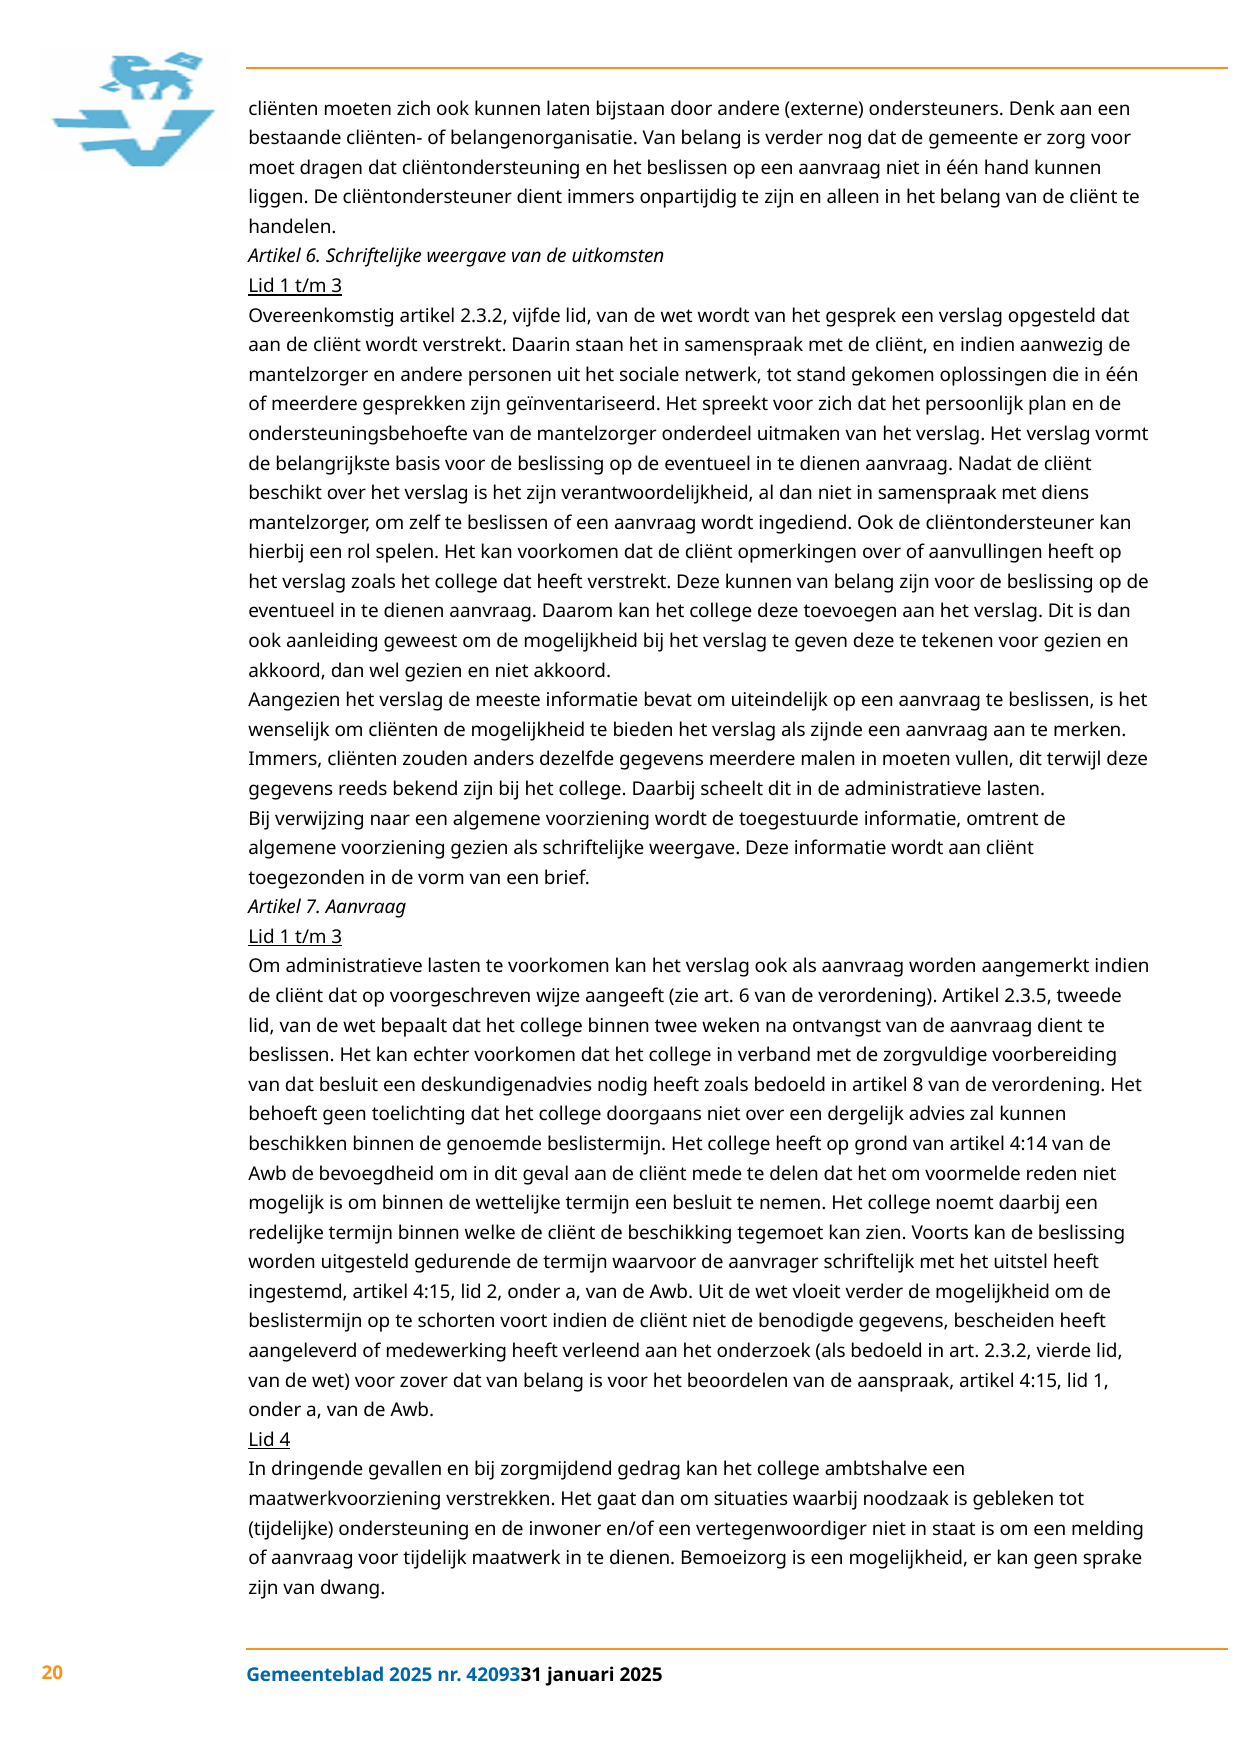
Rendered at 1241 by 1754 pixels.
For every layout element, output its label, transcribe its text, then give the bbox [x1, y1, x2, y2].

text Lid 4 [248, 1426, 1152, 1452]
picture [41, 47, 231, 172]
text Lid 1 t/m 3 [248, 272, 1152, 298]
text Artikel 7. Aanvraag [248, 893, 1152, 919]
text Artikel 6. Schriftelijke weergave van de uitkomsten [248, 243, 1152, 268]
text Overeenkomstig artikel 2.3.2, vijfde lid, van de wet wordt van het gesprek een verslag opgesteld dat aan de cliënt wordt verstrekt. Daarin staan het in samenspraak met de cliënt, en indien aanwezig de mantelzorger en andere personen uit het sociale netwerk, tot stand gekomen oplossingen die in één of meerdere gesprekken zijn geïnventariseerd. Het spreekt voor zich dat het persoonlijk plan en de ondersteuningsbehoefte van de mantelzorger onderdeel uitmaken van het verslag. Het verslag vormt de belangrijkste basis voor de beslissing op de eventueel in te dienen aanvraag. Nadat de cliënt beschikt over het verslag is het zijn verantwoordelijkheid, al dan niet in samenspraak met diens mantelzorger, om zelf te beslissen of een aanvraag wordt ingediend. Ook de cliëntondersteuner kan hierbij een rol spelen. Het kan voorkomen dat de cliënt opmerkingen over of aanvullingen heeft op het verslag zoals het college dat heeft verstrekt. Deze kunnen van belang zijn voor de beslissing op de eventueel in te dienen aanvraag. Daarom kan het college deze toevoegen aan het verslag. Dit is dan ook aanleiding geweest om de mogelijkheid bij het verslag te geven deze te tekenen voor gezien en akkoord, dan wel gezien en niet akkoord. [248, 302, 1152, 683]
text Bij verwijzing naar een algemene voorziening wordt de toegestuurde informatie, omtrent de algemene voorziening gezien als schriftelijke weergave. Deze informatie wordt aan cliënt toegezonden in de vorm van een brief. [248, 805, 1152, 890]
text In dringende gevallen en bij zorgmijdend gedrag kan het college ambtshalve een maatwerkvoorziening verstrekken. Het gaat dan om situaties waarbij noodzaak is gebleken tot (tijdelijke) ondersteuning en de inwoner en/of een vertegenwoordiger niet in staat is om een melding of aanvraag voor tijdelijk maatwerk in te dienen. Bemoeizorg is een mogelijkheid, er kan geen sprake zijn van dwang. [248, 1456, 1152, 1600]
text Lid 1 t/m 3 [248, 923, 1152, 949]
text Om administratieve lasten te voorkomen kan het verslag ook als aanvraag worden aangemerkt indien de cliënt dat op voorgeschreven wijze aangeeft (zie art. 6 van de verordening). Artikel 2.3.5, tweede lid, van de wet bepaalt dat het college binnen twee weken na ontvangst van de aanvraag dient te beslissen. Het kan echter voorkomen dat het college in verband met de zorgvuldige voorbereiding van dat besluit een deskundigenadvies nodig heeft zoals bedoeld in artikel 8 van de verordening. Het behoeft geen toelichting dat het college doorgaans niet over een dergelijk advies zal kunnen beschikken binnen de genoemde beslistermijn. Het college heeft op grond van artikel 4:14 van de Awb de bevoegdheid om in dit geval aan de cliënt mede te delen dat het om voormelde reden niet mogelijk is om binnen de wettelijke termijn een besluit te nemen. Het college noemt daarbij een redelijke termijn binnen welke de cliënt de beschikking tegemoet kan zien. Voorts kan de beslissing worden uitgesteld gedurende de termijn waarvoor de aanvrager schriftelijk met het uitstel heeft ingestemd, artikel 4:15, lid 2, onder a, van de Awb. Uit de wet vloeit verder de mogelijkheid om de beslistermijn op te schorten voort indien de cliënt niet de benodigde gegevens, bescheiden heeft aangeleverd of medewerking heeft verleend aan het onderzoek (als bedoeld in art. 2.3.2, vierde lid, van de wet) voor zover dat van belang is voor het beoordelen van de aanspraak, artikel 4:15, lid 1, onder a, van de Awb. [248, 953, 1152, 1422]
text Aangezien het verslag de meeste informatie bevat om uiteindelijk op een aanvraag te beslissen, is het wenselijk om cliënten de mogelijkheid te bieden het verslag als zijnde een aanvraag aan te merken. Immers, cliënten zouden anders dezelfde gegevens meerdere malen in moeten vullen, dit terwijl deze gegevens reeds bekend zijn bij het college. Daarbij scheelt dit in de administratieve lasten. [248, 686, 1152, 801]
text cliënten moeten zich ook kunnen laten bijstaan door andere (externe) ondersteuners. Denk aan een bestaande cliënten- of belangenorganisatie. Van belang is verder nog dat de gemeente er zorg voor moet dragen dat cliëntondersteuning en het beslissen op een aanvraag niet in één hand kunnen liggen. De cliëntondersteuner dient immers onpartijdig te zijn en alleen in het belang van de cliënt te handelen. [248, 95, 1152, 239]
